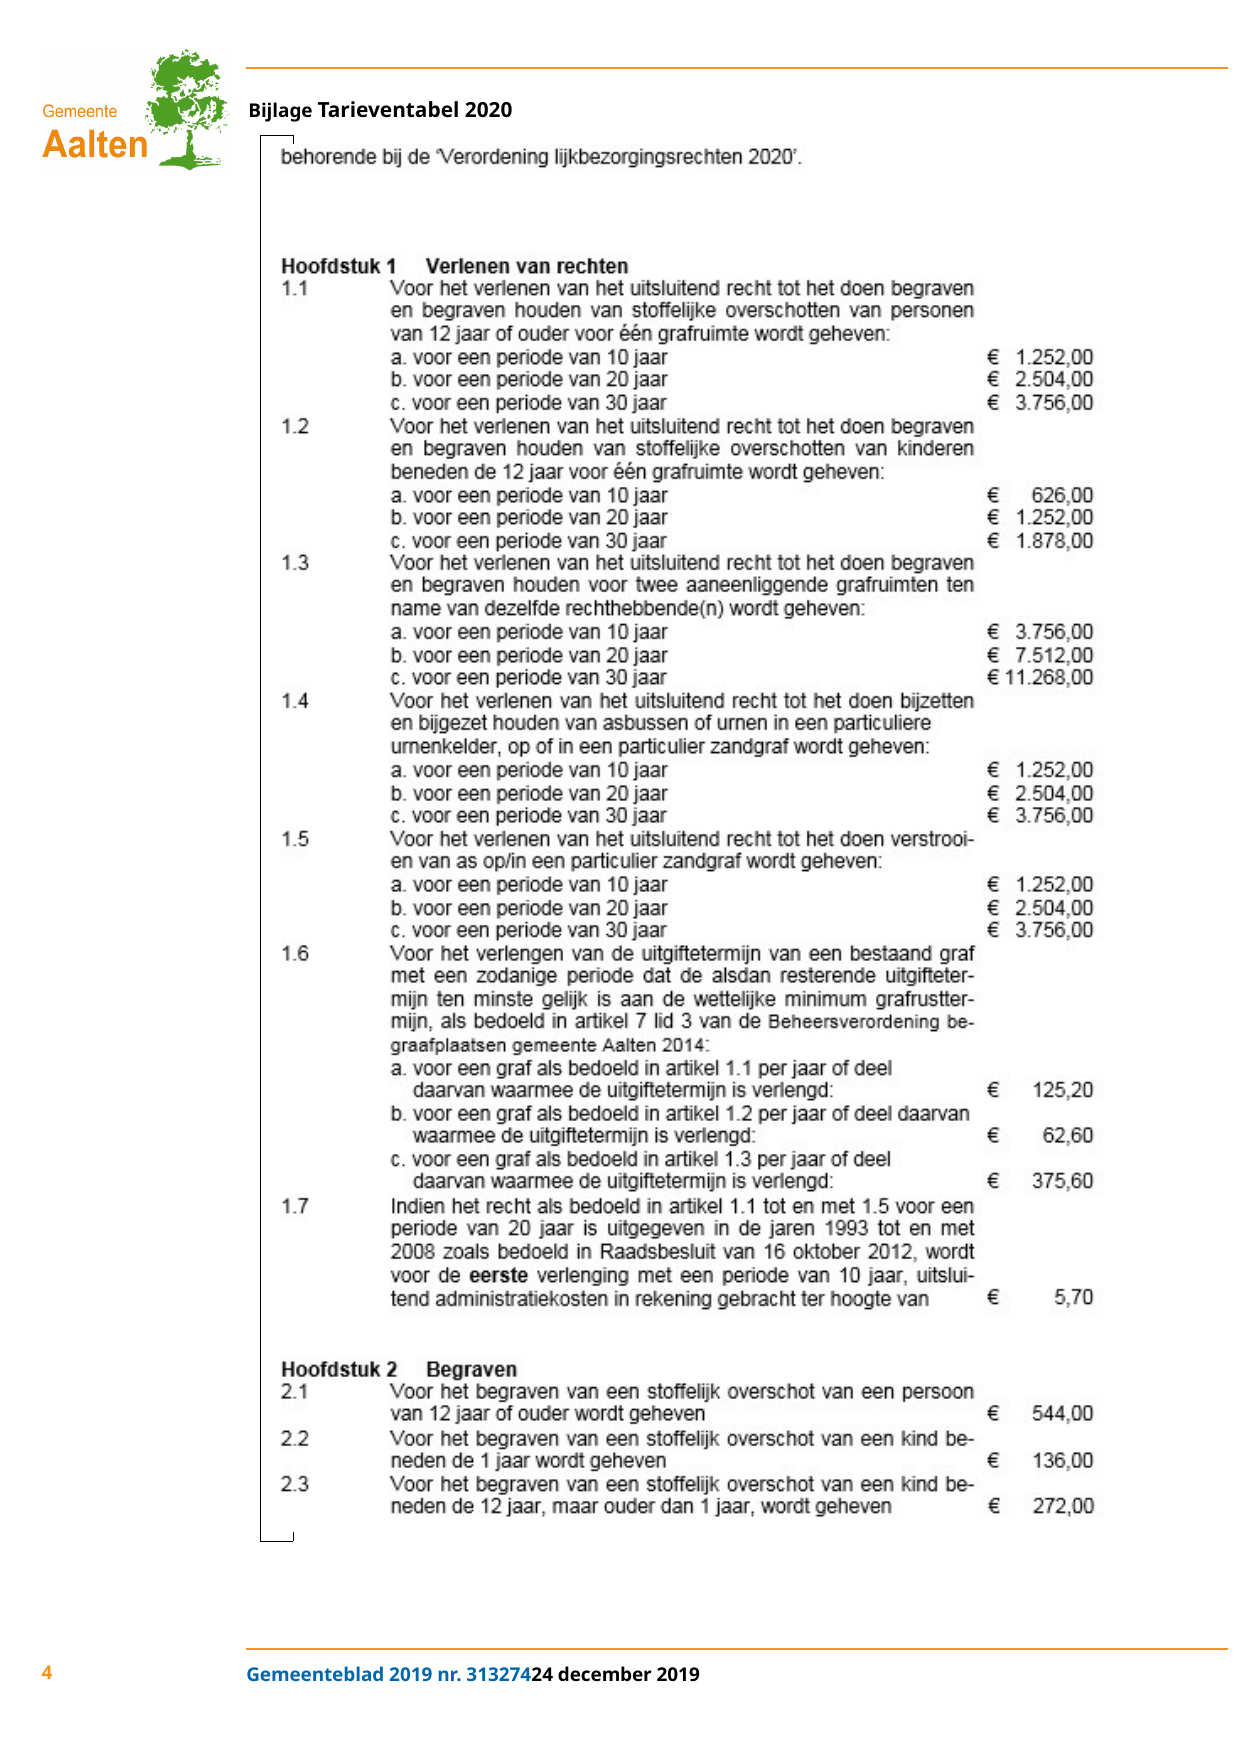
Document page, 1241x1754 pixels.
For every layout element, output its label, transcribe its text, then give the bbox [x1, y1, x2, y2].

picture [41, 47, 231, 172]
text Bijlage Tarieventabel 2020 [248, 95, 1152, 123]
picture [268, 144, 1106, 1532]
